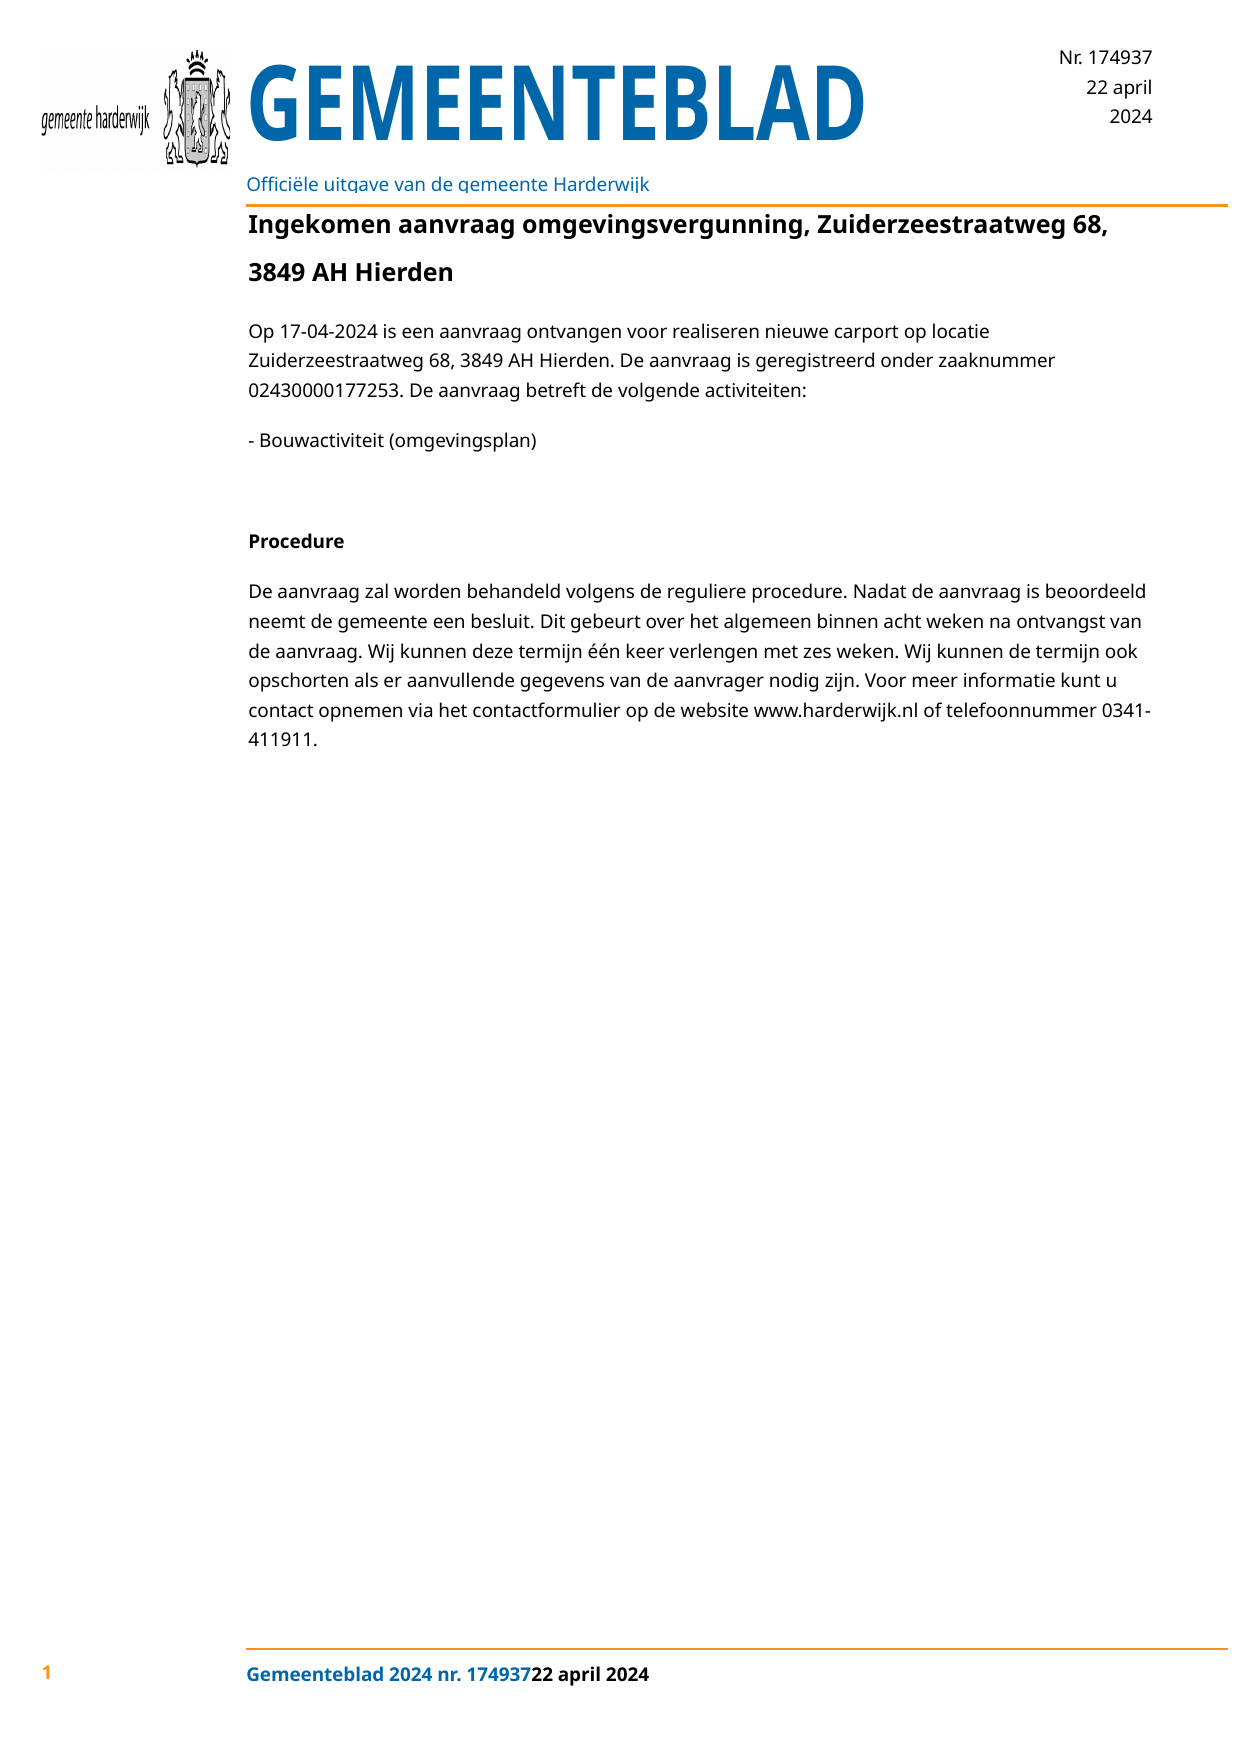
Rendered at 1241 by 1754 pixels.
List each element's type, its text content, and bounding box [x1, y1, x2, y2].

text De aanvraag zal worden behandeld volgens de reguliere procedure. Nadat de aanvraag is beoordeeld neemt de gemeente een besluit. Dit gebeurt over het algemeen binnen acht weken na ontvangst van de aanvraag. Wij kunnen deze termijn één keer verlengen met zes weken. Wij kunnen de termijn ook opschorten als er aanvullende gegevens van de aanvrager nodig zijn. Voor meer informatie kunt u contact opnemen via het contactformulier op de website www.harderwijk.nl of telefoonnummer 0341-411911. [248, 579, 1152, 752]
text Ingekomen aanvraag omgevingsvergunning, Zuiderzeestraatweg 68, 3849 AH Hierden [248, 207, 1152, 288]
text Procedure [248, 528, 1152, 554]
picture [41, 47, 231, 172]
text Op 17-04-2024 is een aanvraag ontvangen voor realiseren nieuwe carport op locatie Zuiderzeestraatweg 68, 3849 AH Hierden. De aanvraag is geregistreerd onder zaaknummer 02430000177253. De aanvraag betreft de volgende activiteiten: [248, 318, 1152, 403]
text - Bouwactiviteit (omgevingsplan) [248, 427, 1152, 453]
